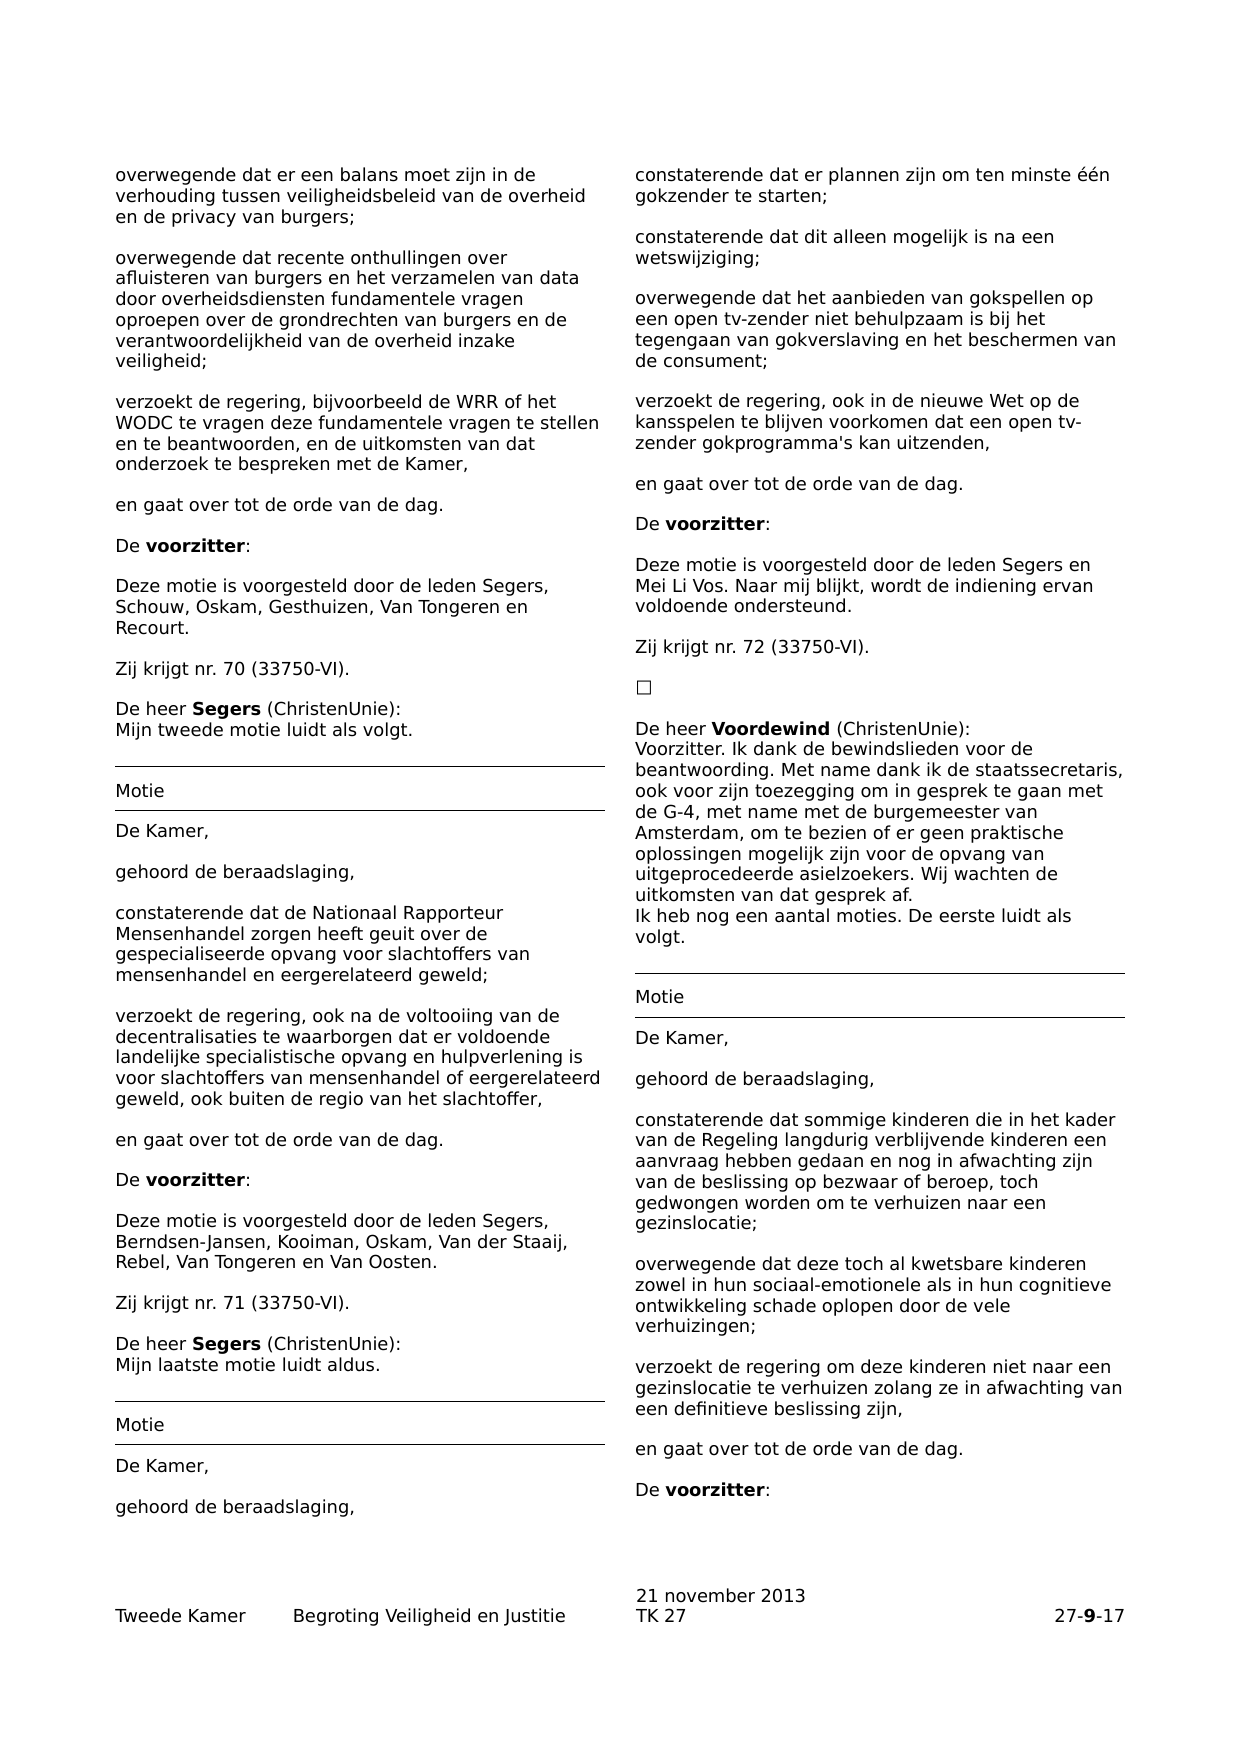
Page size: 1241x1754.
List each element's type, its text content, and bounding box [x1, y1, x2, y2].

text Deze motie is voorgesteld door de leden Segers, Schouw, Oskam, Gesthuizen, Van Tongeren en Recourt. [115, 576, 605, 638]
text overwegende dat het aanbieden van gokspellen op een open tv-zender niet behulpzaam is bij het tegengaan van gokverslaving en het beschermen van de consument; [635, 288, 1125, 371]
text De voorzitter: [635, 1480, 1125, 1501]
text overwegende dat er een balans moet zijn in de verhouding tussen veiligheidsbeleid van de overheid en de privacy van burgers; [115, 165, 605, 227]
text Ik heb nog een aantal moties. De eerste luidt als volgt. [635, 906, 1125, 947]
text Motie [115, 781, 605, 801]
text Zij krijgt nr. 71 (33750-VI). [115, 1293, 605, 1314]
text De voorzitter: [115, 1170, 605, 1191]
text De Kamer, [115, 1456, 605, 1477]
text gehoord de beraadslaging, [635, 1069, 1125, 1089]
text Zij krijgt nr. 70 (33750-VI). [115, 658, 605, 679]
text constaterende dat de Nationaal Rapporteur Mensenhandel zorgen heeft geuit over de gespecialiseerde opvang voor slachtoffers van mensenhandel en eergerelateerd geweld; [115, 903, 605, 986]
text De heer Segers (ChristenUnie): [115, 699, 605, 720]
text overwegende dat deze toch al kwetsbare kinderen zowel in hun sociaal-emotionele als in hun cognitieve ontwikkeling schade oplopen door de vele verhuizingen; [635, 1254, 1125, 1337]
text en gaat over tot de orde van de dag. [635, 1439, 1125, 1460]
text De Kamer, [115, 821, 605, 842]
text constaterende dat er plannen zijn om ten minste één gokzender te starten; [635, 165, 1125, 207]
text De voorzitter: [115, 536, 605, 556]
text constaterende dat dit alleen mogelijk is na een wetswijziging; [635, 227, 1125, 268]
text en gaat over tot de orde van de dag. [115, 495, 605, 516]
text De heer Segers (ChristenUnie): [115, 1334, 605, 1354]
text De heer Voordewind (ChristenUnie): [635, 718, 1125, 739]
text en gaat over tot de orde van de dag. [115, 1129, 605, 1150]
text De voorzitter: [635, 514, 1125, 535]
text De Kamer, [635, 1028, 1125, 1049]
text Zij krijgt nr. 72 (33750-VI). [635, 637, 1125, 658]
text verzoekt de regering om deze kinderen niet naar een gezinslocatie te verhuizen zolang ze in afwachting van een definitieve beslissing zijn, [635, 1357, 1125, 1419]
text Motie [635, 987, 1125, 1008]
text verzoekt de regering, bijvoorbeeld de WRR of het WODC te vragen deze fundamentele vragen te stellen en te beantwoorden, en de uitkomsten van dat onderzoek te bespreken met de Kamer, [115, 392, 605, 475]
text Mijn laatste motie luidt aldus. [115, 1354, 605, 1375]
text Mijn tweede motie luidt als volgt. [115, 720, 605, 741]
text Voorzitter. Ik dank de bewindslieden voor de beantwoording. Met name dank ik de staatssecretaris, ook voor zijn toezegging om in gesprek te gaan met de G-4, met name met de burgemeester van Amsterdam, om te bezien of er geen praktische oplossingen mogelijk zijn voor de opvang van uitgeprocedeerde asielzoekers. Wij wachten de uitkomsten van dat gesprek af. [635, 739, 1125, 906]
text Deze motie is voorgesteld door de leden Segers en Mei Li Vos. Naar mij blijkt, wordt de indiening ervan voldoende ondersteund. [635, 555, 1125, 617]
text en gaat over tot de orde van de dag. [635, 473, 1125, 494]
text verzoekt de regering, ook na de voltooiing van de decentralisaties te waarborgen dat er voldoende landelijke specialistische opvang en hulpverlening is voor slachtoffers van mensenhandel of eergerelateerd geweld, ook buiten de regio van het slachtoffer, [115, 1006, 605, 1109]
text verzoekt de regering, ook in de nieuwe Wet op de kansspelen te blijven voorkomen dat een open tv-zender gokprogramma's kan uitzenden, [635, 391, 1125, 453]
text gehoord de beraadslaging, [115, 1497, 605, 1517]
text Motie [115, 1415, 605, 1436]
text gehoord de beraadslaging, [115, 862, 605, 883]
text overwegende dat recente onthullingen over afluisteren van burgers en het verzamelen van data door overheidsdiensten fundamentele vragen oproepen over de grondrechten van burgers en de verantwoordelijkheid van de overheid inzake veiligheid; [115, 247, 605, 372]
text ⬜ [635, 678, 1125, 698]
text Deze motie is voorgesteld door de leden Segers, Berndsen-Jansen, Kooiman, Oskam, Van der Staaij, Rebel, Van Tongeren en Van Oosten. [115, 1211, 605, 1273]
text constaterende dat sommige kinderen die in het kader van de Regeling langdurig verblijvende kinderen een aanvraag hebben gedaan en nog in afwachting zijn van de beslissing op bezwaar of beroep, toch gedwongen worden om te verhuizen naar een gezinslocatie; [635, 1109, 1125, 1234]
